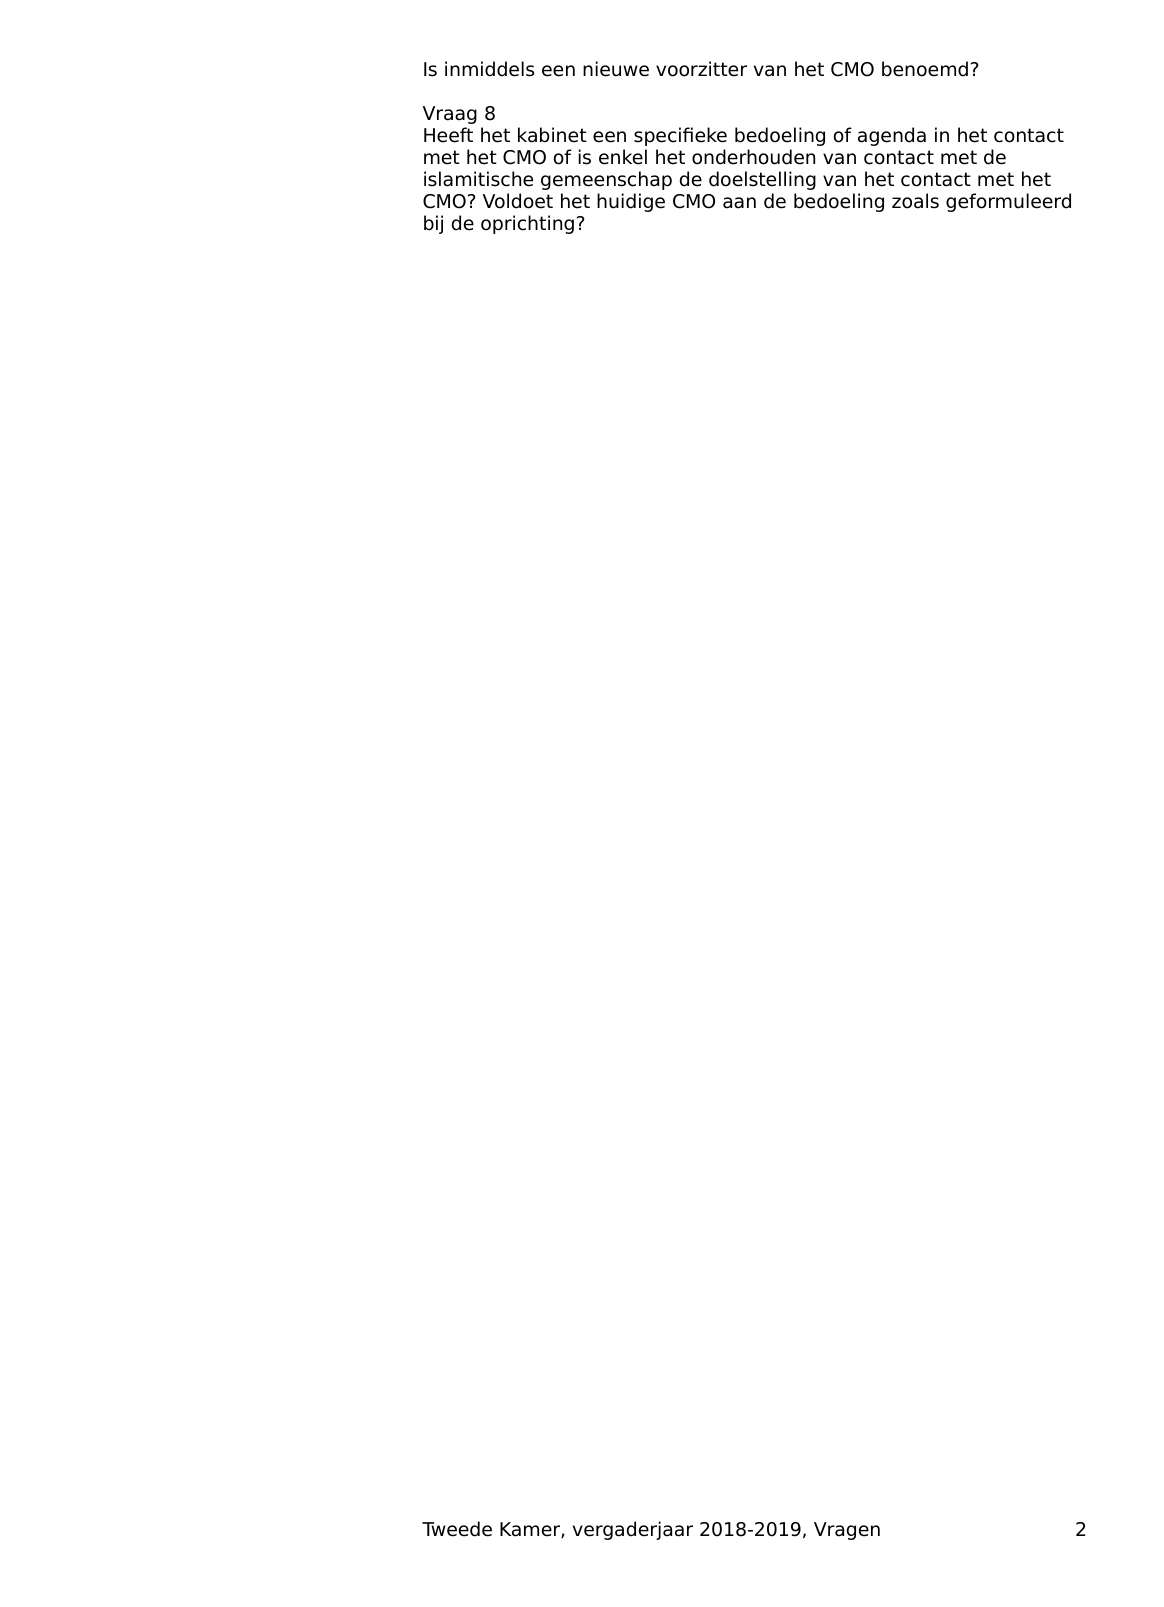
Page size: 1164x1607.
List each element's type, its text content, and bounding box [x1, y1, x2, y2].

text Vraag 8 [422, 103, 1087, 125]
text Is inmiddels een nieuwe voorzitter van het CMO benoemd? [422, 59, 1087, 81]
text Heeft het kabinet een specifieke bedoeling of agenda in het contact met het CMO of is enkel het onderhouden van contact met de islamitische gemeenschap de doelstelling van het contact met het CMO? Voldoet het huidige CMO aan de bedoeling zoals geformuleerd bij de oprichting? [422, 125, 1087, 235]
